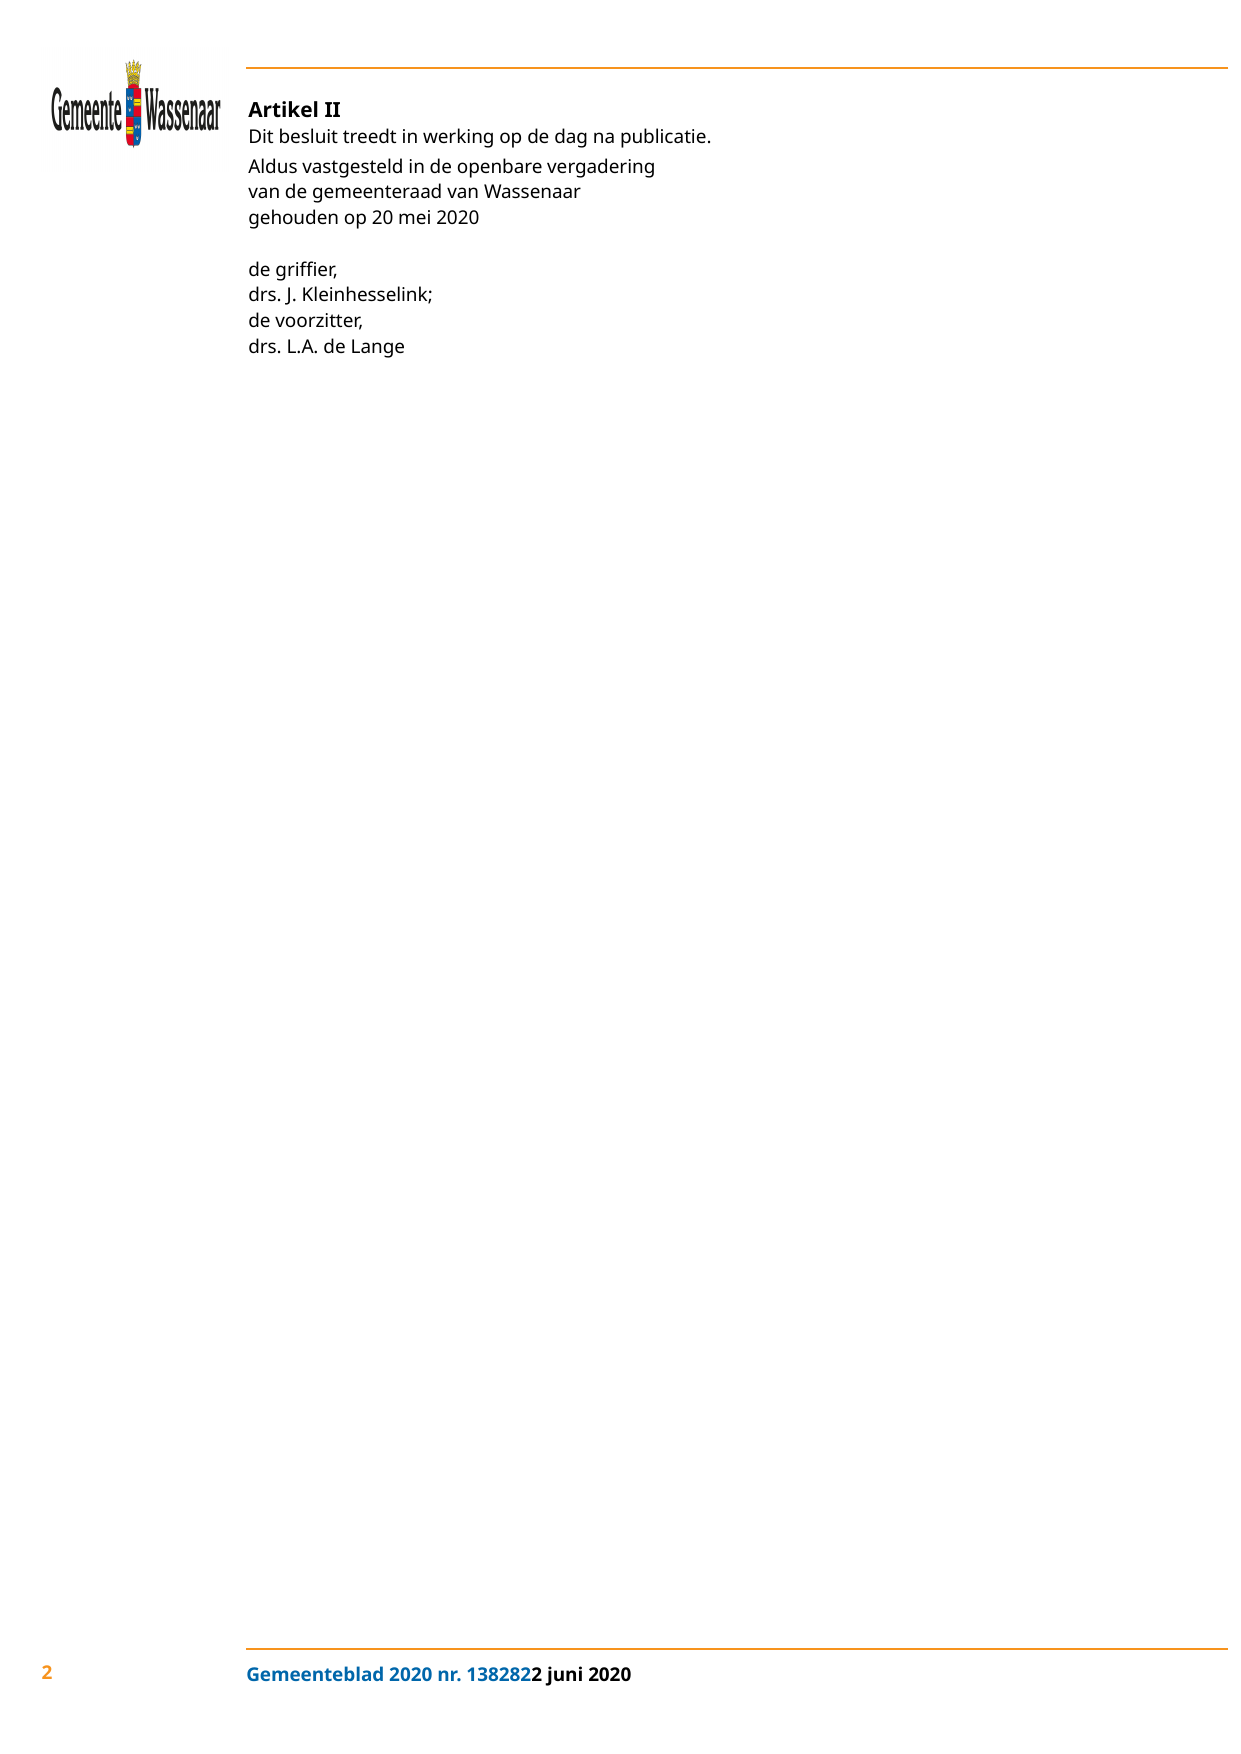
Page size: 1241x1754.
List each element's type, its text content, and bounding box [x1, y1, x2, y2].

text Aldus vastgesteld in de openbare vergadering [248, 153, 1152, 178]
picture [41, 47, 231, 172]
text gehouden op 20 mei 2020 [248, 204, 1152, 230]
text drs. J. Kleinhesselink; [248, 281, 1152, 307]
text de griffier, [248, 256, 1152, 281]
text Artikel II [248, 95, 1152, 123]
text van de gemeenteraad van Wassenaar [248, 178, 1152, 204]
text drs. L.A. de Lange [248, 333, 1152, 359]
text de voorzitter, [248, 307, 1152, 333]
text Dit besluit treedt in werking op de dag na publicatie. [248, 123, 1152, 149]
